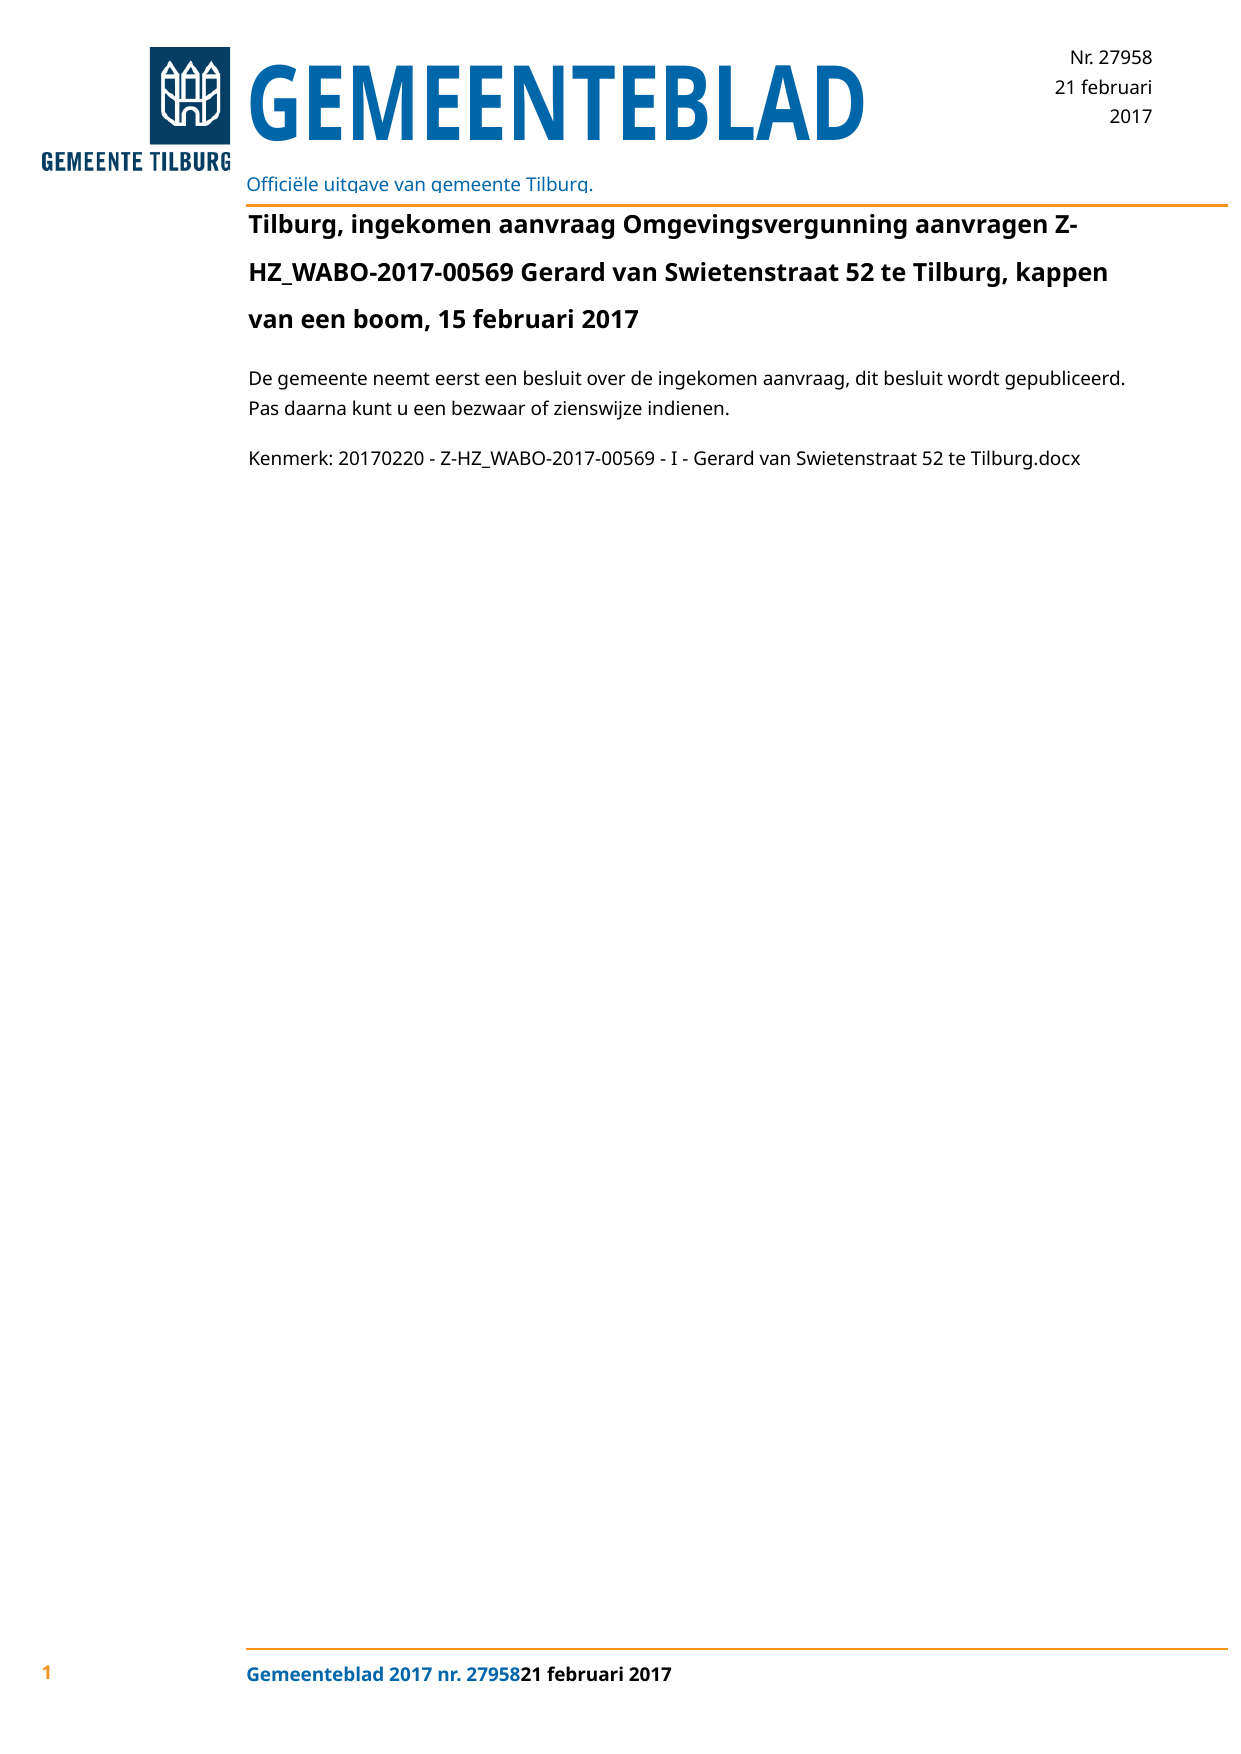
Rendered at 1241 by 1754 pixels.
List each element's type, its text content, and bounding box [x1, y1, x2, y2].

picture [41, 47, 231, 172]
text De gemeente neemt eerst een besluit over de ingekomen aanvraag, dit besluit wordt gepubliceerd. Pas daarna kunt u een bezwaar of zienswijze indienen. [248, 366, 1152, 421]
text Kenmerk: 20170220 - Z-HZ_WABO-2017-00569 - I - Gerard van Swietenstraat 52 te Tilburg.docx [248, 446, 1152, 471]
text Tilburg, ingekomen aanvraag Omgevingsvergunning aanvragen Z-HZ_WABO-2017-00569 Gerard van Swietenstraat 52 te Tilburg, kappen van een boom, 15 februari 2017 [248, 207, 1152, 336]
